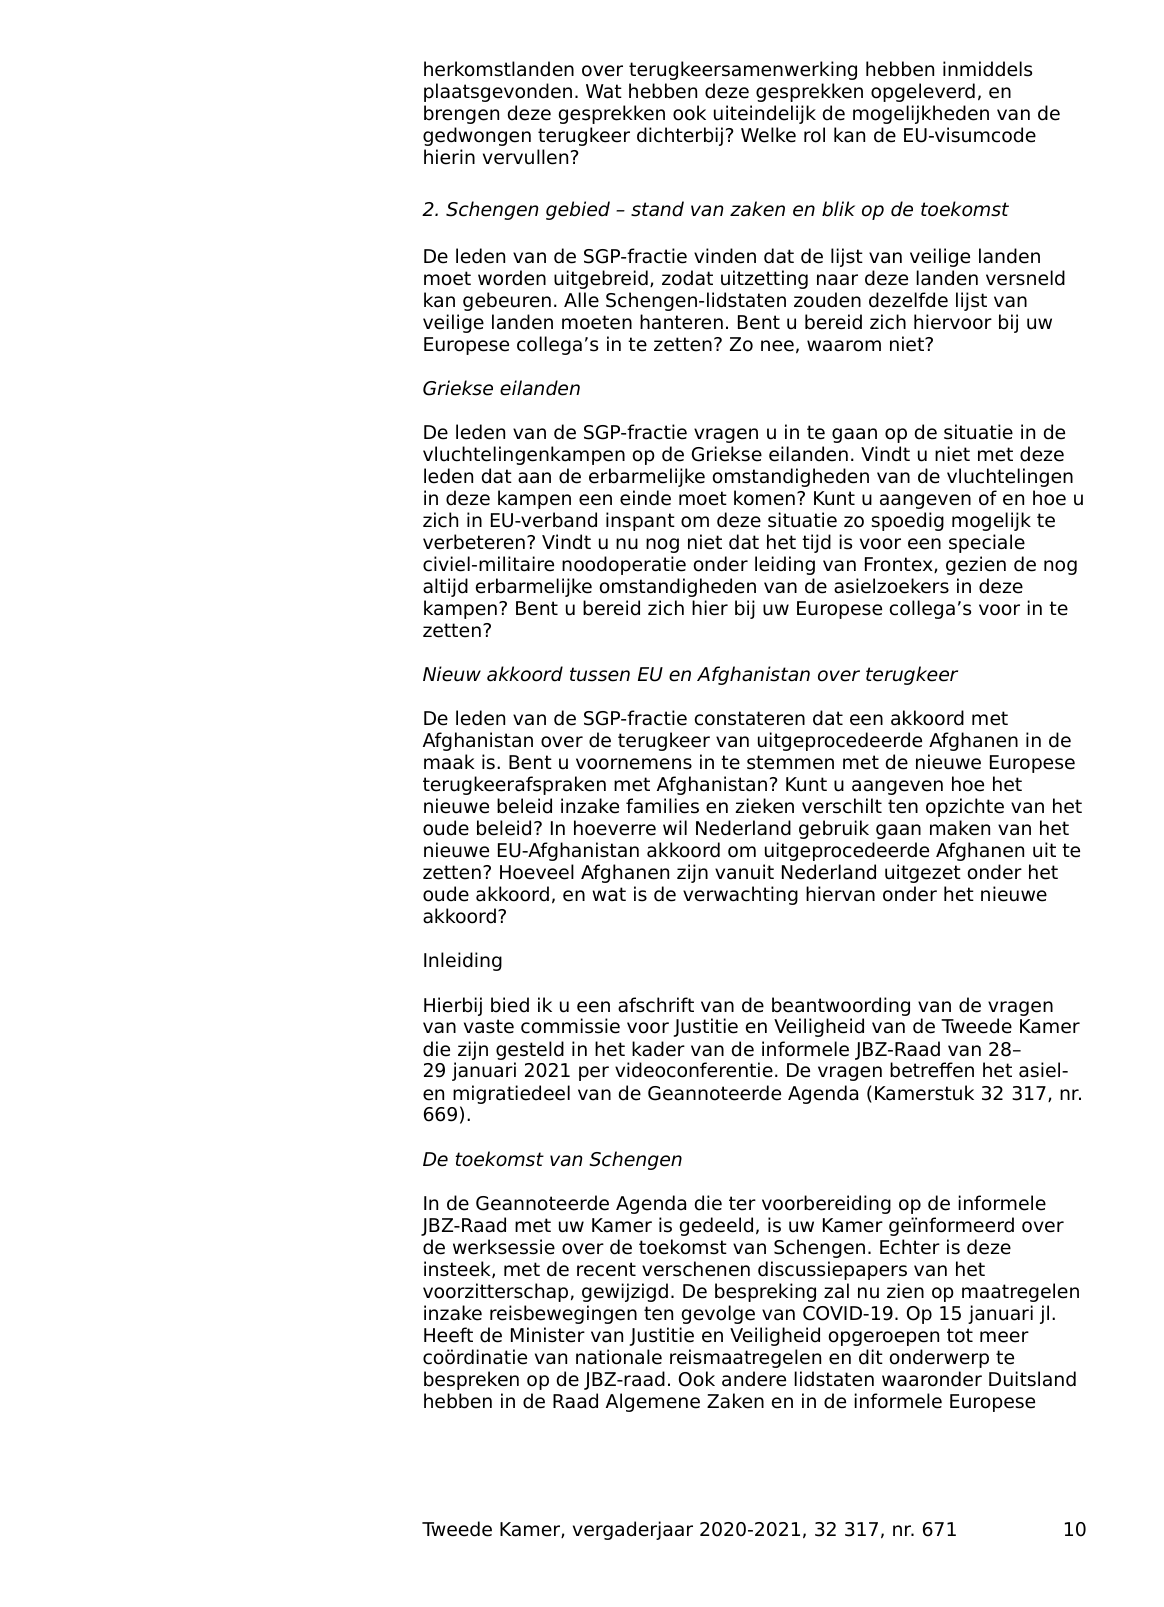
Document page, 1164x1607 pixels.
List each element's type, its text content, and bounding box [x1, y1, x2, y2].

text De leden van de SGP-fractie constateren dat een akkoord met Afghanistan over de terugkeer van uitgeprocedeerde Afghanen in de maak is. Bent u voornemens in te stemmen met de nieuwe Europese terugkeerafspraken met Afghanistan? Kunt u aangeven hoe het nieuwe beleid inzake families en zieken verschilt ten opzichte van het oude beleid? In hoeverre wil Nederland gebruik gaan maken van het nieuwe EU-Afghanistan akkoord om uitgeprocedeerde Afghanen uit te zetten? Hoeveel Afghanen zijn vanuit Nederland uitgezet onder het oude akkoord, en wat is de verwachting hiervan onder het nieuwe akkoord? [422, 708, 1087, 928]
subtitle De toekomst van Schengen [422, 1148, 1087, 1171]
subtitle Nieuw akkoord tussen EU en Afghanistan over terugkeer [422, 664, 1087, 686]
text Hierbij bied ik u een afschrift van de beantwoording van de vragen van vaste commissie voor Justitie en Veiligheid van de Tweede Kamer die zijn gesteld in het kader van de informele JBZ-Raad van 28–29 januari 2021 per videoconferentie. De vragen betreffen het asiel- en migratiedeel van de Geannoteerde Agenda (Kamerstuk 32 317, nr. 669). [422, 994, 1087, 1126]
text De leden van de SGP-fractie vinden dat de lijst van veilige landen moet worden uitgebreid, zodat uitzetting naar deze landen versneld kan gebeuren. Alle Schengen-lidstaten zouden dezelfde lijst van veilige landen moeten hanteren. Bent u bereid zich hiervoor bij uw Europese collega’s in te zetten? Zo nee, waarom niet? [422, 246, 1087, 356]
text herkomstlanden over terugkeersamenwerking hebben inmiddels plaatsgevonden. Wat hebben deze gesprekken opgeleverd, en brengen deze gesprekken ook uiteindelijk de mogelijkheden van de gedwongen terugkeer dichterbij? Welke rol kan de EU-visumcode hierin vervullen? [422, 59, 1087, 169]
subtitle Griekse eilanden [422, 378, 1087, 400]
text In de Geannoteerde Agenda die ter voorbereiding op de informele JBZ-Raad met uw Kamer is gedeeld, is uw Kamer geïnformeerd over de werksessie over de toekomst van Schengen. Echter is deze insteek, met de recent verschenen discussiepapers van het voorzitterschap, gewijzigd. De bespreking zal nu zien op maatregelen inzake reisbewegingen ten gevolge van COVID-19. Op 15 januari jl. Heeft de Minister van Justitie en Veiligheid opgeroepen tot meer coördinatie van nationale reismaatregelen en dit onderwerp te bespreken op de JBZ-raad. Ook andere lidstaten waaronder Duitsland hebben in de Raad Algemene Zaken en in de informele Europese [422, 1193, 1087, 1412]
subtitle 2. Schengen gebied – stand van zaken en blik op de toekomst [422, 199, 1087, 221]
subtitle Inleiding [422, 950, 1087, 972]
text De leden van de SGP-fractie vragen u in te gaan op de situatie in de vluchtelingenkampen op de Griekse eilanden. Vindt u niet met deze leden dat aan de erbarmelijke omstandigheden van de vluchtelingen in deze kampen een einde moet komen? Kunt u aangeven of en hoe u zich in EU-verband inspant om deze situatie zo spoedig mogelijk te verbeteren? Vindt u nu nog niet dat het tijd is voor een speciale civiel-militaire noodoperatie onder leiding van Frontex, gezien de nog altijd erbarmelijke omstandigheden van de asielzoekers in deze kampen? Bent u bereid zich hier bij uw Europese collega’s voor in te zetten? [422, 422, 1087, 642]
